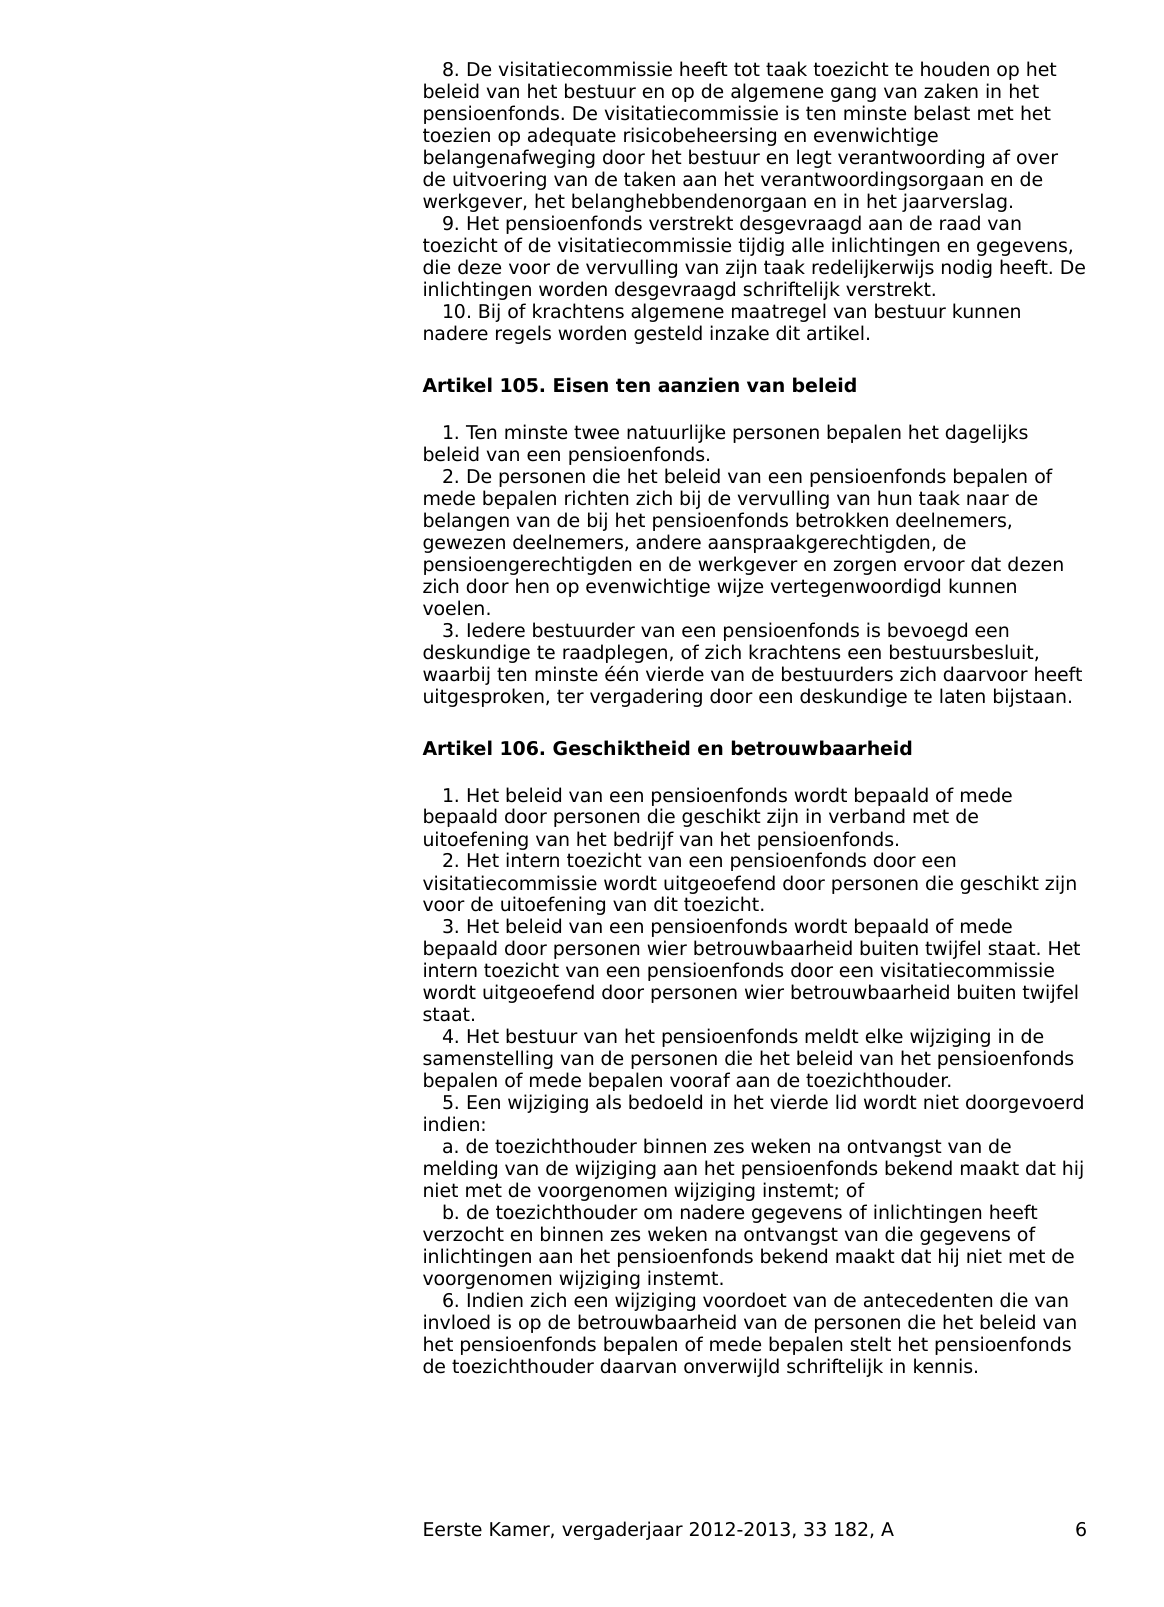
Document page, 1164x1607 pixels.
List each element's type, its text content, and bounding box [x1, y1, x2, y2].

text 5. Een wijziging als bedoeld in het vierde lid wordt niet doorgevoerd indien: [422, 1092, 1087, 1136]
text 6. Indien zich een wijziging voordoet van de antecedenten die van invloed is op de betrouwbaarheid van de personen die het beleid van het pensioenfonds bepalen of mede bepalen stelt het pensioenfonds de toezichthouder daarvan onverwijld schriftelijk in kennis. [422, 1290, 1087, 1378]
subtitle Artikel 105. Eisen ten aanzien van beleid [422, 375, 1087, 397]
text 2. De personen die het beleid van een pensioenfonds bepalen of mede bepalen richten zich bij de vervulling van hun taak naar de belangen van de bij het pensioenfonds betrokken deelnemers, gewezen deelnemers, andere aanspraakgerechtigden, de pensioengerechtigden en de werkgever en zorgen ervoor dat dezen zich door hen op evenwichtige wijze vertegenwoordigd kunnen voelen. [422, 466, 1087, 619]
text 9. Het pensioenfonds verstrekt desgevraagd aan de raad van toezicht of de visitatiecommissie tijdig alle inlichtingen en gegevens, die deze voor de vervulling van zijn taak redelijkerwijs nodig heeft. De inlichtingen worden desgevraagd schriftelijk verstrekt. [422, 213, 1087, 301]
text 10. Bij of krachtens algemene maatregel van bestuur kunnen nadere regels worden gesteld inzake dit artikel. [422, 301, 1087, 345]
text b. de toezichthouder om nadere gegevens of inlichtingen heeft verzocht en binnen zes weken na ontvangst van die gegevens of inlichtingen aan het pensioenfonds bekend maakt dat hij niet met de voorgenomen wijziging instemt. [422, 1202, 1087, 1290]
text 4. Het bestuur van het pensioenfonds meldt elke wijziging in de samenstelling van de personen die het beleid van het pensioenfonds bepalen of mede bepalen vooraf aan de toezichthouder. [422, 1026, 1087, 1092]
text 1. Ten minste twee natuurlijke personen bepalen het dagelijks beleid van een pensioenfonds. [422, 422, 1087, 466]
text a. de toezichthouder binnen zes weken na ontvangst van de melding van de wijziging aan het pensioenfonds bekend maakt dat hij niet met de voorgenomen wijziging instemt; of [422, 1136, 1087, 1202]
subtitle Artikel 106. Geschiktheid en betrouwbaarheid [422, 737, 1087, 759]
text 3. Het beleid van een pensioenfonds wordt bepaald of mede bepaald door personen wier betrouwbaarheid buiten twijfel staat. Het intern toezicht van een pensioenfonds door een visitatiecommissie wordt uitgeoefend door personen wier betrouwbaarheid buiten twijfel staat. [422, 916, 1087, 1026]
text 1. Het beleid van een pensioenfonds wordt bepaald of mede bepaald door personen die geschikt zijn in verband met de uitoefening van het bedrijf van het pensioenfonds. [422, 784, 1087, 850]
text 8. De visitatiecommissie heeft tot taak toezicht te houden op het beleid van het bestuur en op de algemene gang van zaken in het pensioenfonds. De visitatiecommissie is ten minste belast met het toezien op adequate risicobeheersing en evenwichtige belangenafweging door het bestuur en legt verantwoording af over de uitvoering van de taken aan het verantwoordingsorgaan en de werkgever, het belanghebbendenorgaan en in het jaarverslag. [422, 59, 1087, 213]
text 3. Iedere bestuurder van een pensioenfonds is bevoegd een deskundige te raadplegen, of zich krachtens een bestuursbesluit, waarbij ten minste één vierde van de bestuurders zich daarvoor heeft uitgesproken, ter vergadering door een deskundige te laten bijstaan. [422, 619, 1087, 707]
text 2. Het intern toezicht van een pensioenfonds door een visitatiecommissie wordt uitgeoefend door personen die geschikt zijn voor de uitoefening van dit toezicht. [422, 850, 1087, 916]
